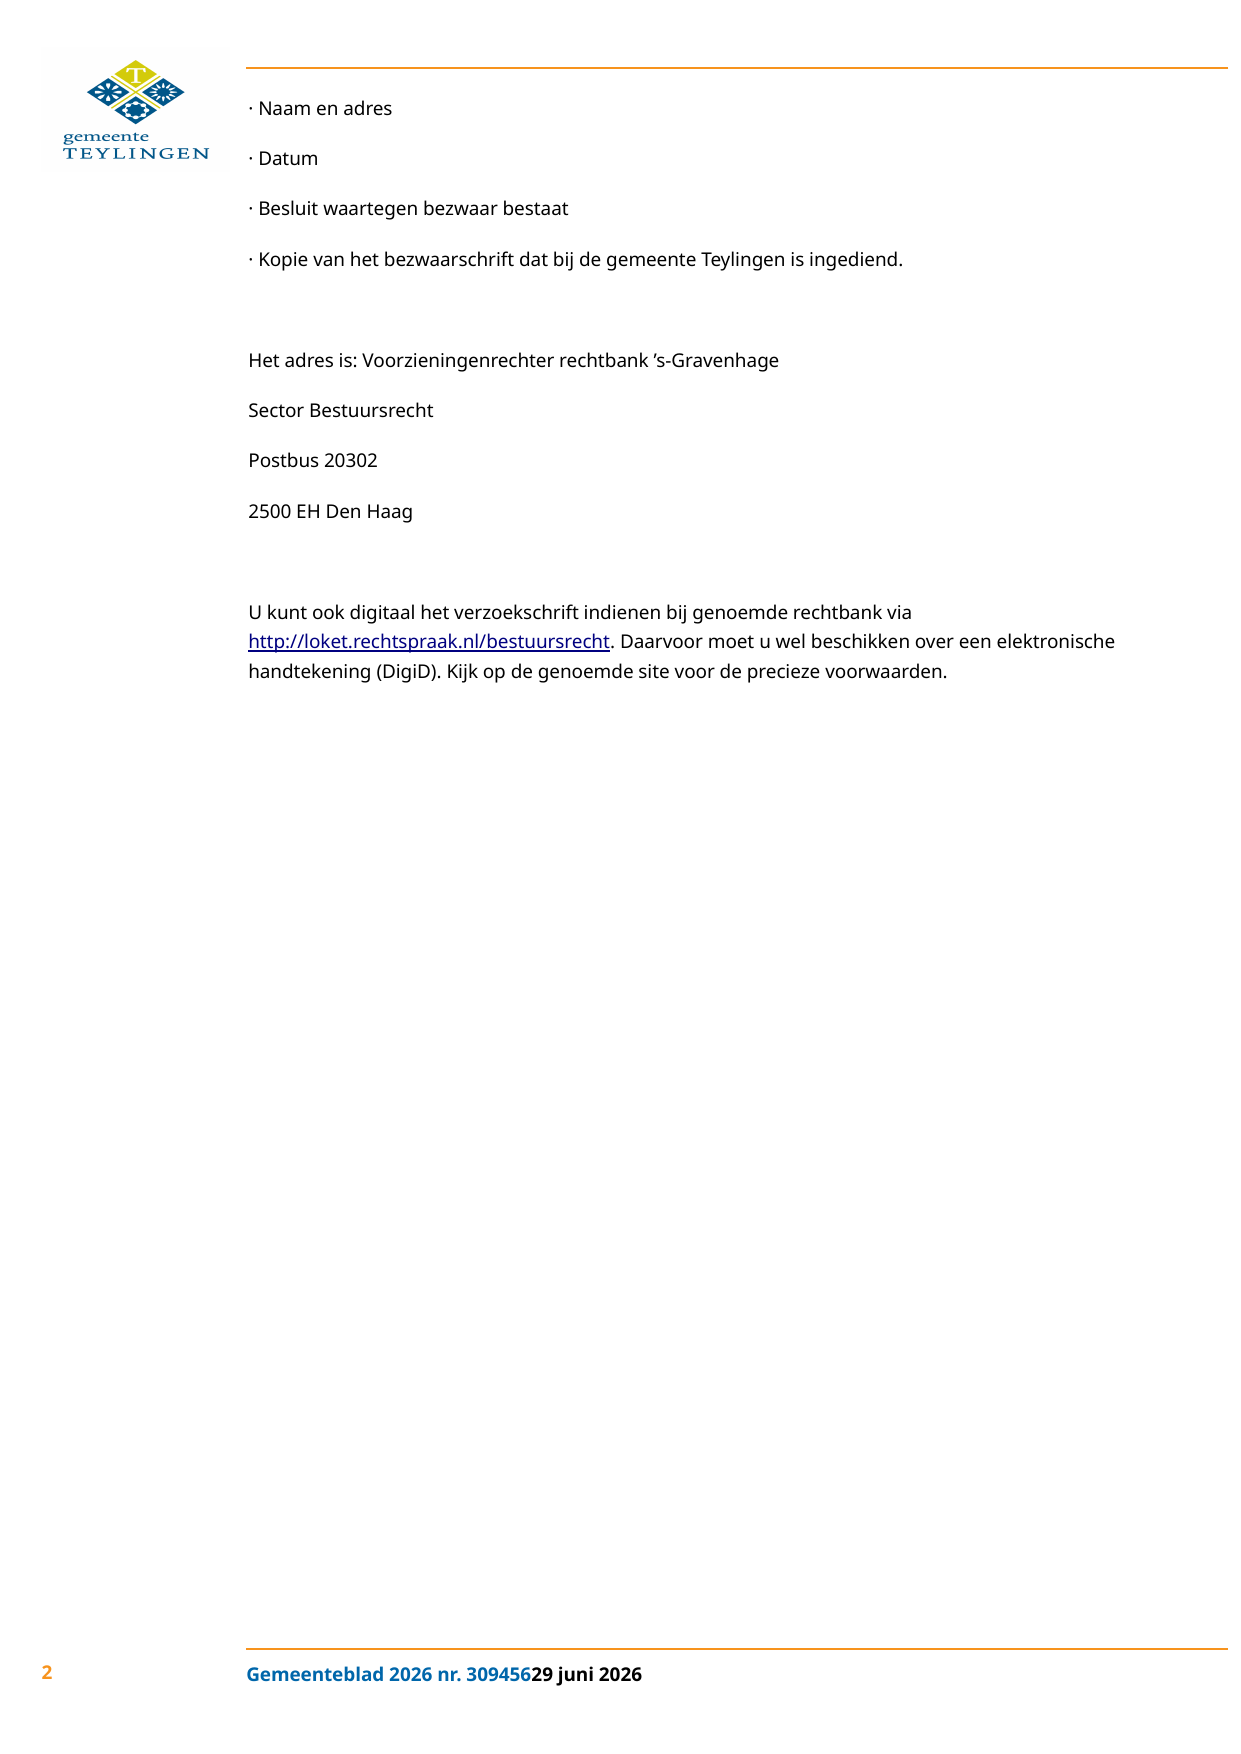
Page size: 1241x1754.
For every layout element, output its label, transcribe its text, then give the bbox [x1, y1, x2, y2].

text · Besluit waartegen bezwaar bestaat [248, 196, 1152, 221]
picture [41, 47, 231, 172]
text Sector Bestuursrecht [248, 397, 1152, 423]
text 2500 EH Den Haag [248, 498, 1152, 524]
text · Kopie van het bezwaarschrift dat bij de gemeente Teylingen is ingediend. [248, 246, 1152, 272]
text · Datum [248, 145, 1152, 171]
text · Naam en adres [248, 95, 1152, 121]
text Postbus 20302 [248, 448, 1152, 473]
text U kunt ook digitaal het verzoekschrift indienen bij genoemde rechtbank via http://loket.rechtspraak.nl/bestuursrecht. Daarvoor moet u wel beschikken over een elektronische handtekening (DigiD). Kijk op de genoemde site voor de precieze voorwaarden. [248, 599, 1152, 684]
text Het adres is: Voorzieningenrechter rechtbank ’s-Gravenhage [248, 347, 1152, 373]
